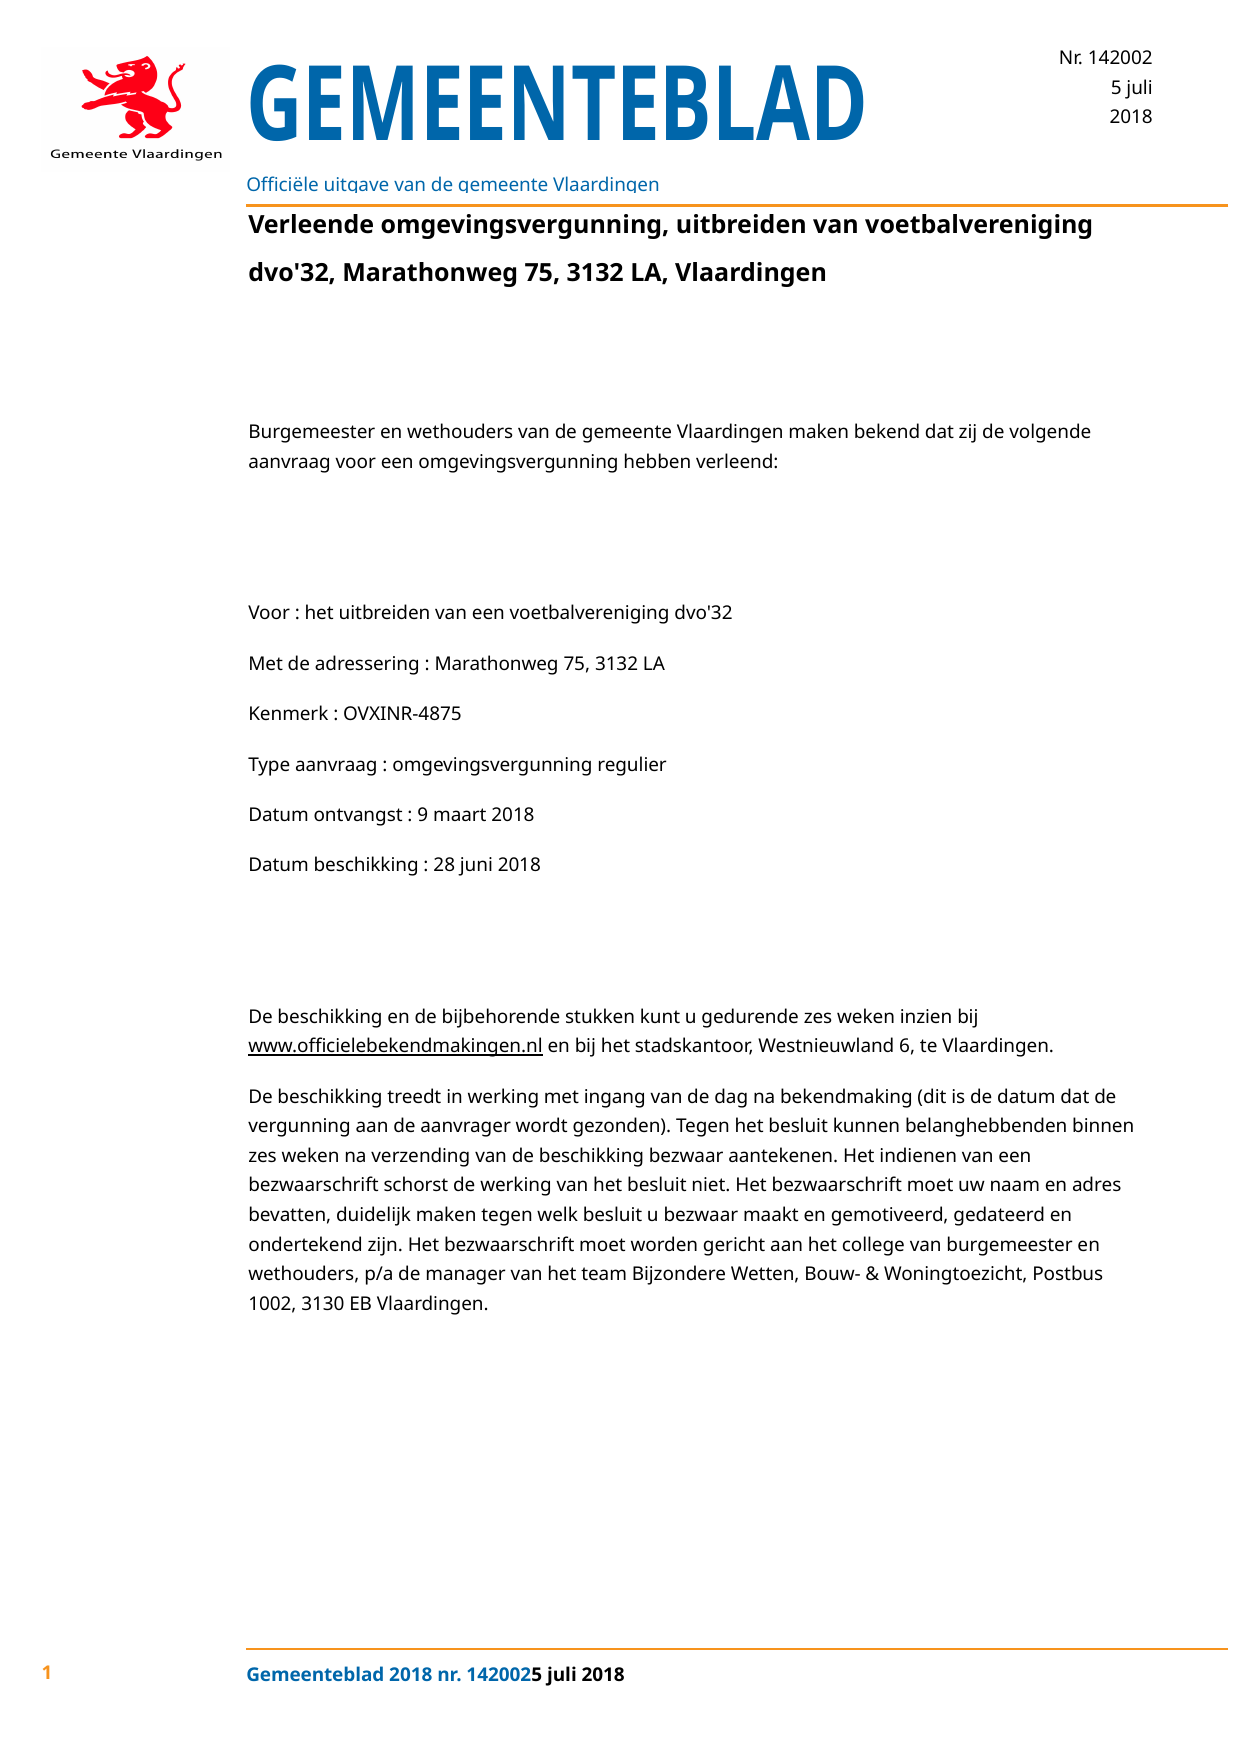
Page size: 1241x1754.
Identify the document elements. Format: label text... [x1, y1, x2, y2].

text Verleende omgevingsvergunning, uitbreiden van voetbalvereniging dvo'32, Marathonweg 75, 3132 LA, Vlaardingen [248, 207, 1152, 288]
picture [41, 47, 231, 172]
text Datum beschikking : 28 juni 2018 [248, 852, 1152, 877]
text Burgemeester en wethouders van de gemeente Vlaardingen maken bekend dat zij de volgende aanvraag voor een omgevingsvergunning hebben verleend: [248, 419, 1152, 474]
text Datum ontvangst : 9 maart 2018 [248, 801, 1152, 827]
text Met de adressering : Marathonweg 75, 3132 LA [248, 650, 1152, 676]
text De beschikking treedt in werking met ingang van de dag na bekendmaking (dit is de datum dat de vergunning aan de aanvrager wordt gezonden). Tegen het besluit kunnen belanghebbenden binnen zes weken na verzending van de beschikking bezwaar aantekenen. Het indienen van een bezwaarschrift schorst de werking van het besluit niet. Het bezwaarschrift moet uw naam en adres bevatten, duidelijk maken tegen welk besluit u bezwaar maakt en gemotiveerd, gedateerd en ondertekend zijn. Het bezwaarschrift moet worden gericht aan het college van burgemeester en wethouders, p/a de manager van het team Bijzondere Wetten, Bouw- & Woningtoezicht, Postbus 1002, 3130 EB Vlaardingen. [248, 1083, 1152, 1316]
text Type aanvraag : omgevingsvergunning regulier [248, 751, 1152, 777]
text De beschikking en de bijbehorende stukken kunt u gedurende zes weken inzien bij www.officielebekendmakingen.nl en bij het stadskantoor, Westnieuwland 6, te Vlaardingen. [248, 1003, 1152, 1058]
text Kenmerk : OVXINR-4875 [248, 700, 1152, 726]
text Voor : het uitbreiden van een voetbalvereniging dvo'32 [248, 599, 1152, 625]
